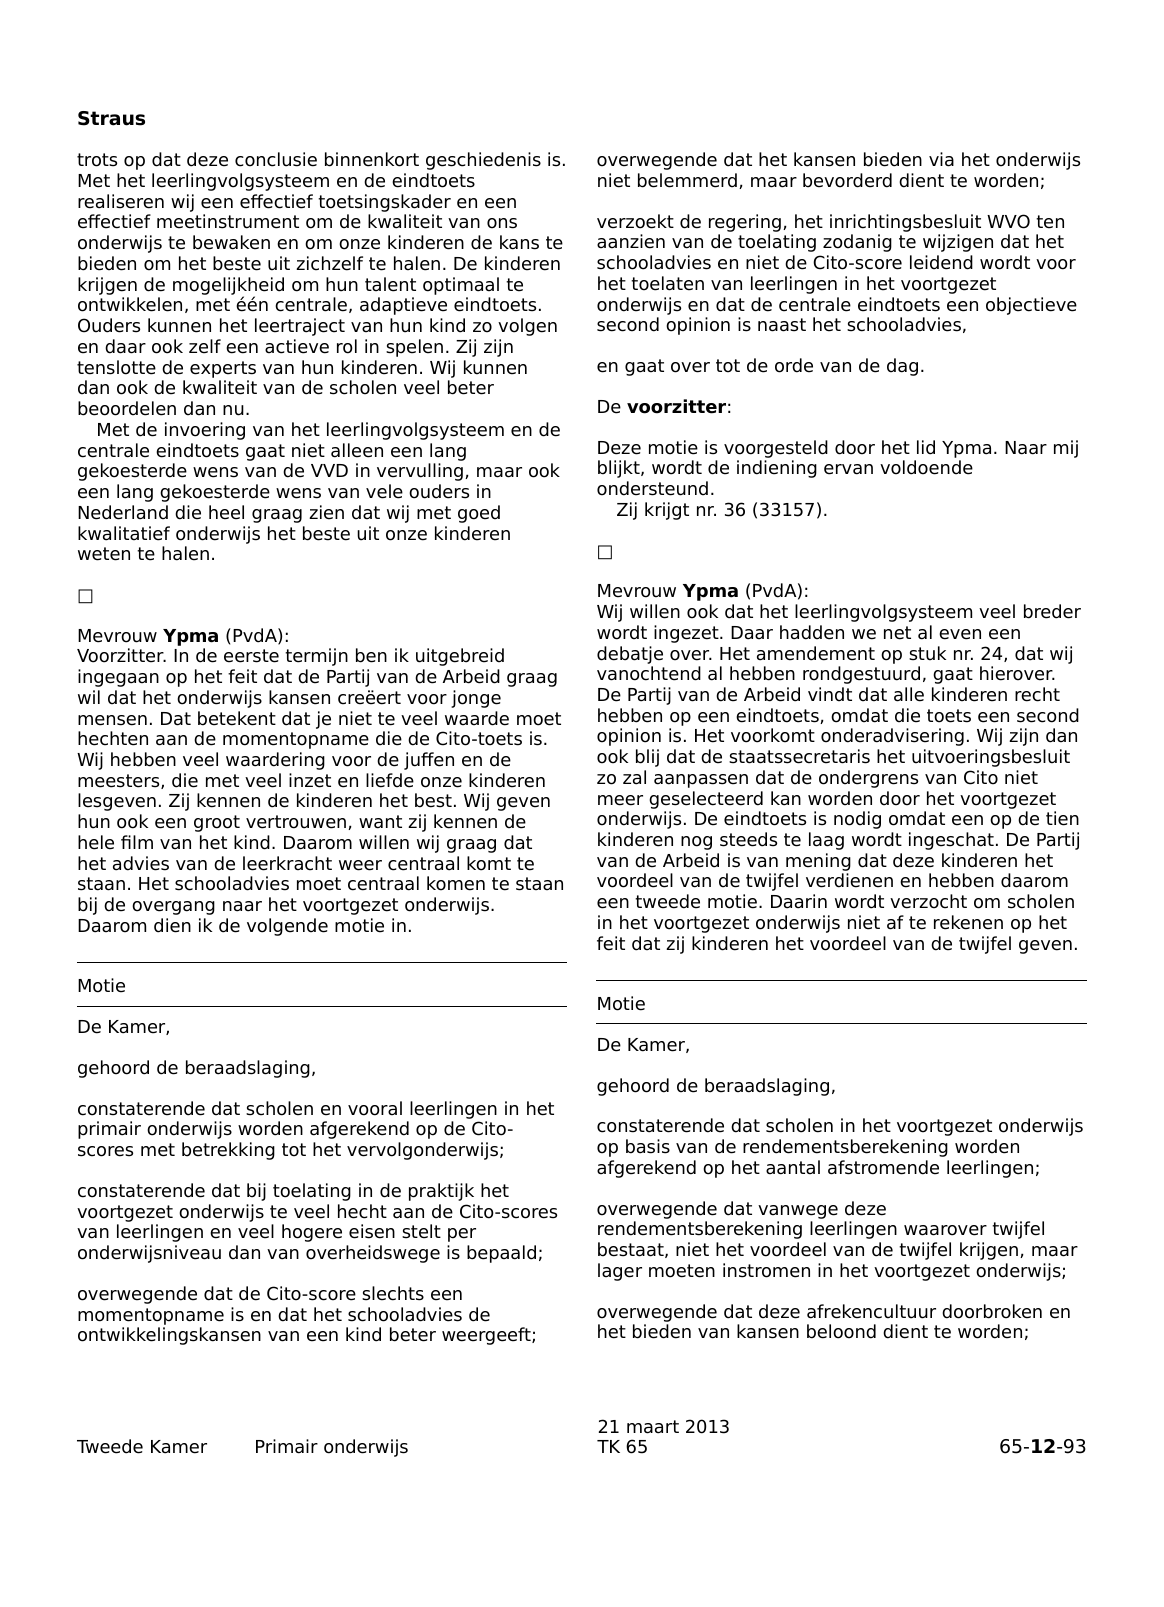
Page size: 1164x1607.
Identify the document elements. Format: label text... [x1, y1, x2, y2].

text overwegende dat vanwege deze rendementsberekening leerlingen waarover twijfel bestaat, niet het voordeel van de twijfel krijgen, maar lager moeten instromen in het voortgezet onderwijs; [596, 1198, 1087, 1281]
text overwegende dat de Cito-score slechts een momentopname is en dat het schooladvies de ontwikkelingskansen van een kind beter weergeeft; [77, 1284, 567, 1346]
text overwegende dat het kansen bieden via het onderwijs niet belemmerd, maar bevorderd dient te worden; [596, 150, 1087, 192]
text De voorzitter: [596, 397, 1087, 417]
text De Kamer, [77, 1017, 567, 1038]
text gehoord de beraadslaging, [77, 1058, 567, 1078]
text trots op dat deze conclusie binnenkort geschiedenis is. Met het leerlingvolgsysteem en de eindtoets realiseren wij een effectief toetsingskader en een effectief meetinstrument om de kwaliteit van ons onderwijs te bewaken en om onze kinderen de kans te bieden om het beste uit zichzelf te halen. De kinderen krijgen de mogelijkheid om hun talent optimaal te ontwikkelen, met één centrale, adaptieve eindtoets. Ouders kunnen het leertraject van hun kind zo volgen en daar ook zelf een actieve rol in spelen. Zij zijn tenslotte de experts van hun kinderen. Wij kunnen dan ook de kwaliteit van de scholen veel beter beoordelen dan nu. [77, 150, 567, 420]
text □ [596, 540, 1087, 561]
text en gaat over tot de orde van de dag. [596, 356, 1087, 377]
text Motie [596, 994, 1087, 1015]
text De Kamer, [596, 1035, 1087, 1056]
text Met de invoering van het leerlingvolgsysteem en de centrale eindtoets gaat niet alleen een lang gekoesterde wens van de VVD in vervulling, maar ook een lang gekoesterde wens van vele ouders in Nederland die heel graag zien dat wij met goed kwalitatief onderwijs het beste uit onze kinderen weten te halen. [77, 420, 567, 565]
text Deze motie is voorgesteld door het lid Ypma. Naar mij blijkt, wordt de indiening ervan voldoende ondersteund. [596, 437, 1087, 500]
text Mevrouw Ypma (PvdA): [596, 581, 1087, 602]
text Motie [77, 976, 567, 997]
text constaterende dat bij toelating in de praktijk het voortgezet onderwijs te veel hecht aan de Cito-scores van leerlingen en veel hogere eisen stelt per onderwijsniveau dan van overheidswege is bepaald; [77, 1181, 567, 1264]
text Wij willen ook dat het leerlingvolgsysteem veel breder wordt ingezet. Daar hadden we net al even een debatje over. Het amendement op stuk nr. 24, dat wij vanochtend al hebben rondgestuurd, gaat hierover. De Partij van de Arbeid vindt dat alle kinderen recht hebben op een eindtoets, omdat die toets een second opinion is. Het voorkomt onderadvisering. Wij zijn dan ook blij dat de staatssecretaris het uitvoeringsbesluit zo zal aanpassen dat de ondergrens van Cito niet meer geselecteerd kan worden door het voortgezet onderwijs. De eindtoets is nodig omdat een op de tien kinderen nog steeds te laag wordt ingeschat. De Partij van de Arbeid is van mening dat deze kinderen het voordeel van de twijfel verdienen en hebben daarom een tweede motie. Daarin wordt verzocht om scholen in het voortgezet onderwijs niet af te rekenen op het feit dat zij kinderen het voordeel van de twijfel geven. [596, 602, 1087, 954]
text Mevrouw Ypma (PvdA): [77, 626, 567, 646]
text Zij krijgt nr. 36 (33157). [596, 500, 1087, 520]
text overwegende dat deze afrekencultuur doorbroken en het bieden van kansen beloond dient te worden; [596, 1301, 1087, 1343]
text Voorzitter. In de eerste termijn ben ik uitgebreid ingegaan op het feit dat de Partij van de Arbeid graag wil dat het onderwijs kansen creëert voor jonge mensen. Dat betekent dat je niet te veel waarde moet hechten aan de momentopname die de Cito-toets is. Wij hebben veel waardering voor de juffen en de meesters, die met veel inzet en liefde onze kinderen lesgeven. Zij kennen de kinderen het best. Wij geven hun ook een groot vertrouwen, want zij kennen de hele film van het kind. Daarom willen wij graag dat het advies van de leerkracht weer centraal komt te staan. Het schooladvies moet centraal komen te staan bij de overgang naar het voortgezet onderwijs. Daarom dien ik de volgende motie in. [77, 646, 567, 936]
text constaterende dat scholen en vooral leerlingen in het primair onderwijs worden afgerekend op de Cito-scores met betrekking tot het vervolgonderwijs; [77, 1098, 567, 1161]
text gehoord de beraadslaging, [596, 1076, 1087, 1096]
text □ [77, 585, 567, 606]
text verzoekt de regering, het inrichtingsbesluit WVO ten aanzien van de toelating zodanig te wijzigen dat het schooladvies en niet de Cito-score leidend wordt voor het toelaten van leerlingen in het voortgezet onderwijs en dat de centrale eindtoets een objectieve second opinion is naast het schooladvies, [596, 212, 1087, 336]
text constaterende dat scholen in het voortgezet onderwijs op basis van de rendementsberekening worden afgerekend op het aantal afstromende leerlingen; [596, 1116, 1087, 1178]
